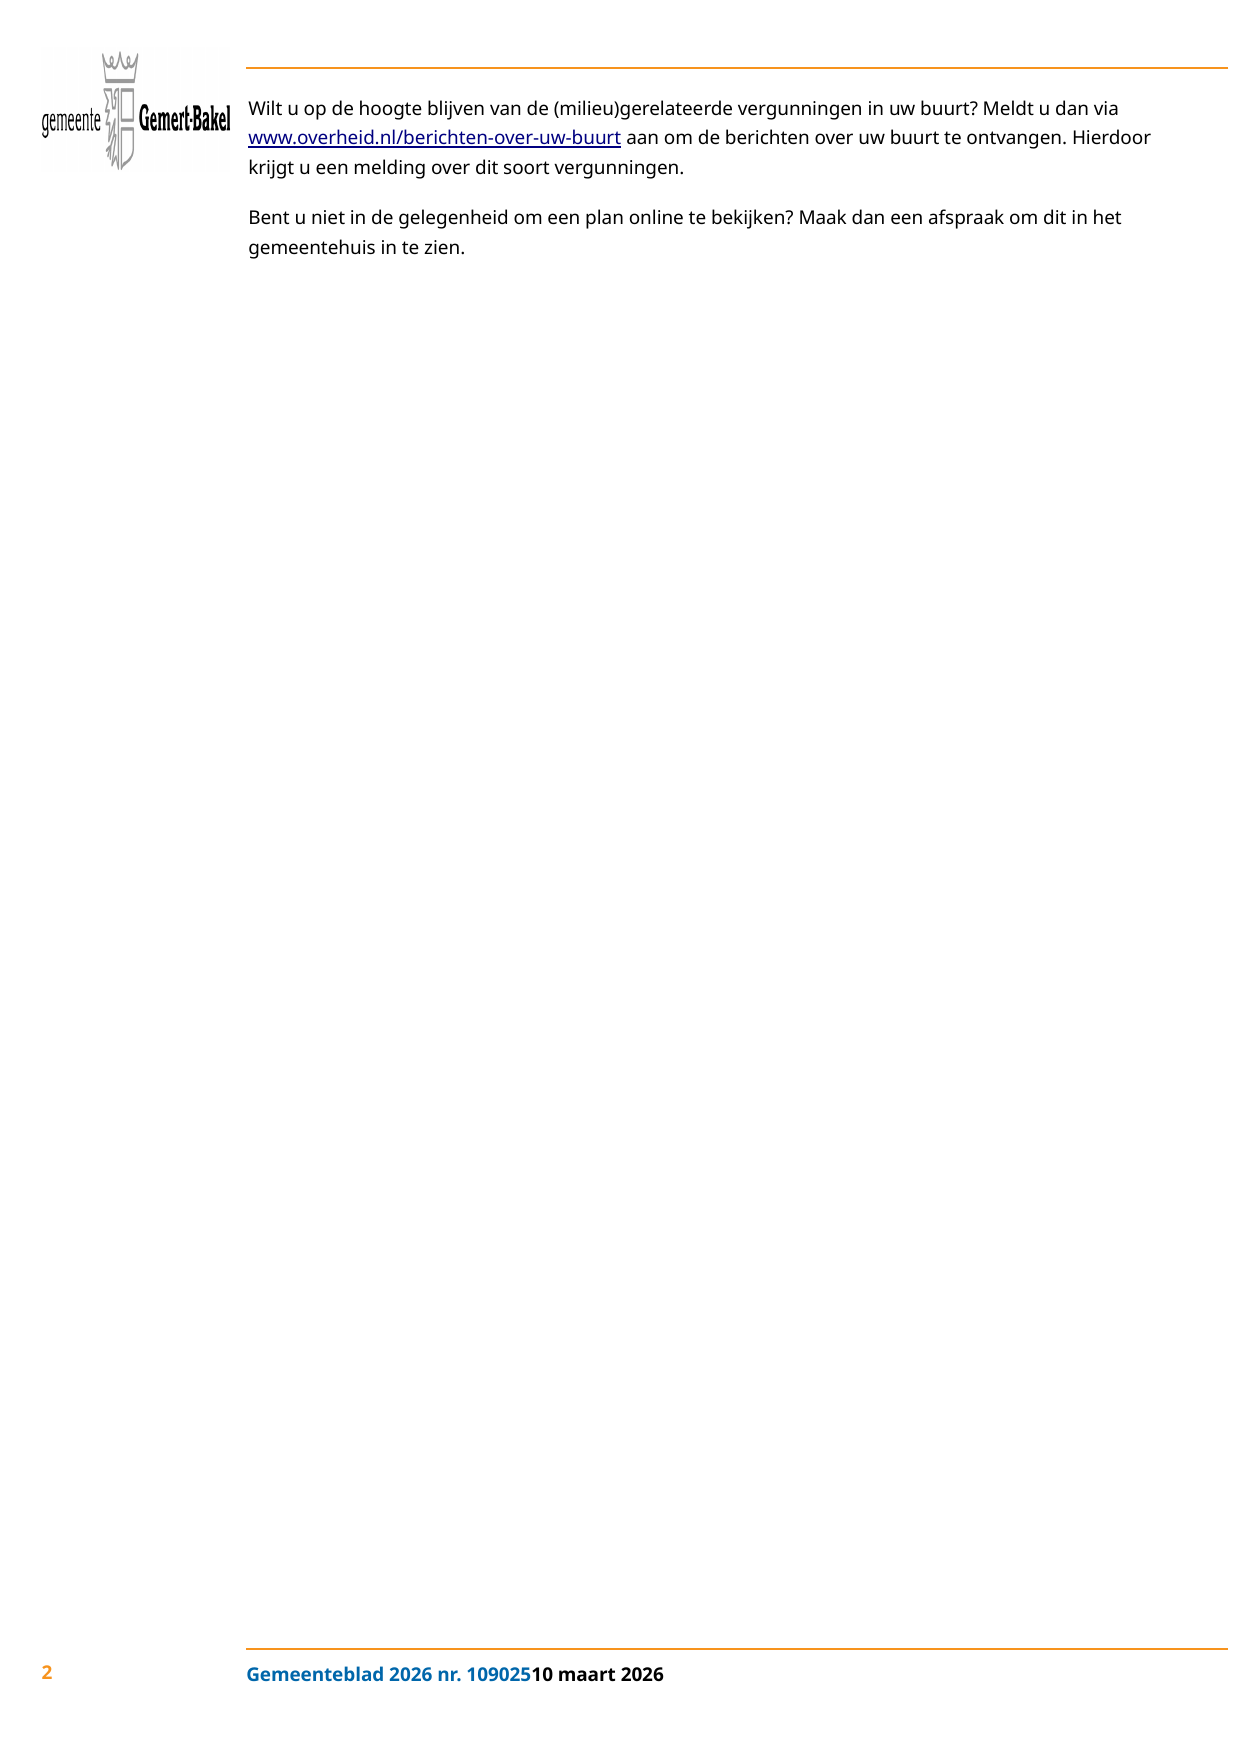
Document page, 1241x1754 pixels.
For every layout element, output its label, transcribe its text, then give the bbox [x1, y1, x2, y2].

picture [41, 47, 231, 172]
text Wilt u op de hoogte blijven van de (milieu)gerelateerde vergunningen in uw buurt? Meldt u dan via www.overheid.nl/berichten-over-uw-buurt aan om de berichten over uw buurt te ontvangen. Hierdoor krijgt u een melding over dit soort vergunningen. [248, 95, 1152, 180]
text Bent u niet in de gelegenheid om een plan online te bekijken? Maak dan een afspraak om dit in het gemeentehuis in te zien. [248, 204, 1152, 260]
